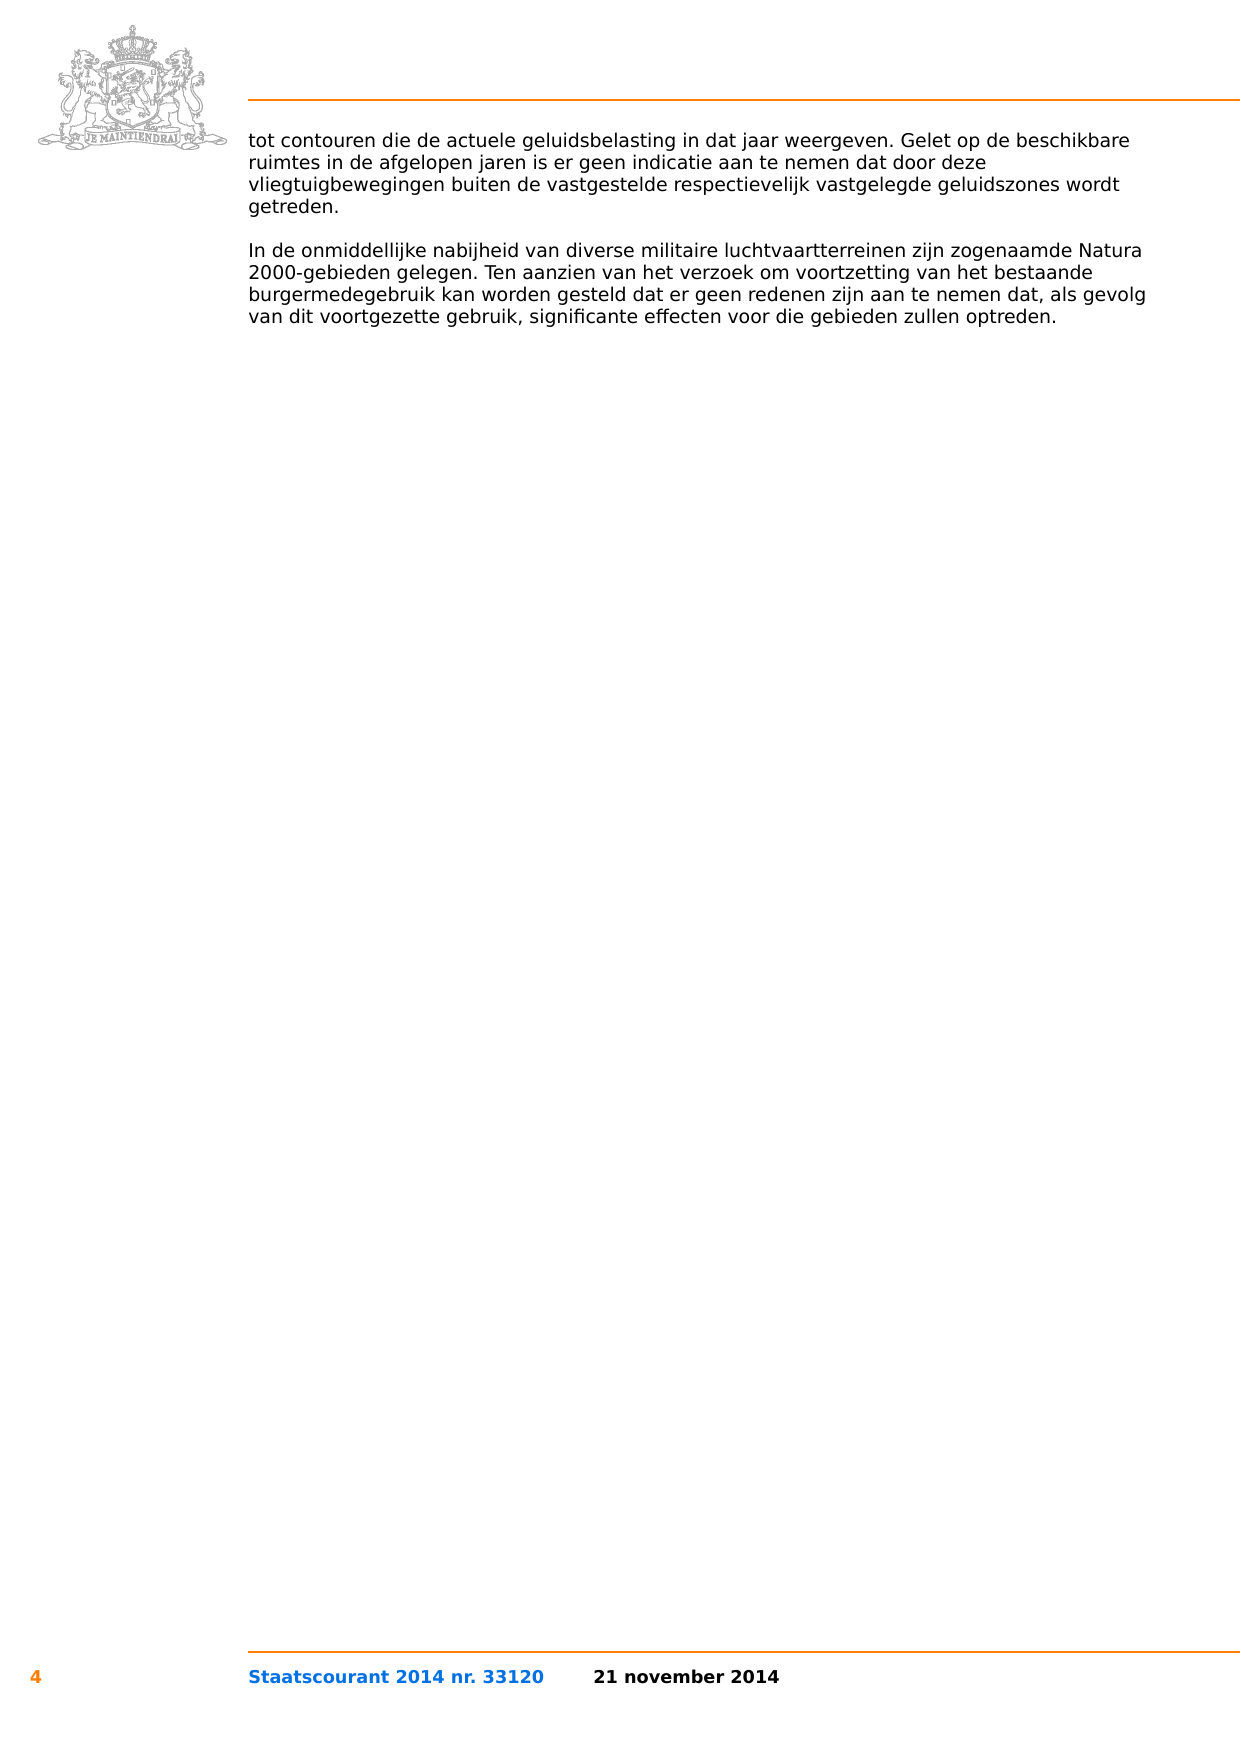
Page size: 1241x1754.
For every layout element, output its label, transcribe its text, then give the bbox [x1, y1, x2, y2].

text In de onmiddellijke nabijheid van diverse militaire luchtvaartterreinen zijn zogenaamde Natura 2000-gebieden gelegen. Ten aanzien van het verzoek om voortzetting van het bestaande burgermedegebruik kan worden gesteld dat er geen redenen zijn aan te nemen dat, als gevolg van dit voortgezette gebruik, significante effecten voor die gebieden zullen optreden. [248, 240, 1163, 328]
picture [38, 25, 227, 150]
text tot contouren die de actuele geluidsbelasting in dat jaar weergeven. Gelet op de beschikbare ruimtes in de afgelopen jaren is er geen indicatie aan te nemen dat door deze vliegtuigbewegingen buiten de vastgestelde respectievelijk vastgelegde geluidszones wordt getreden. [248, 130, 1163, 218]
